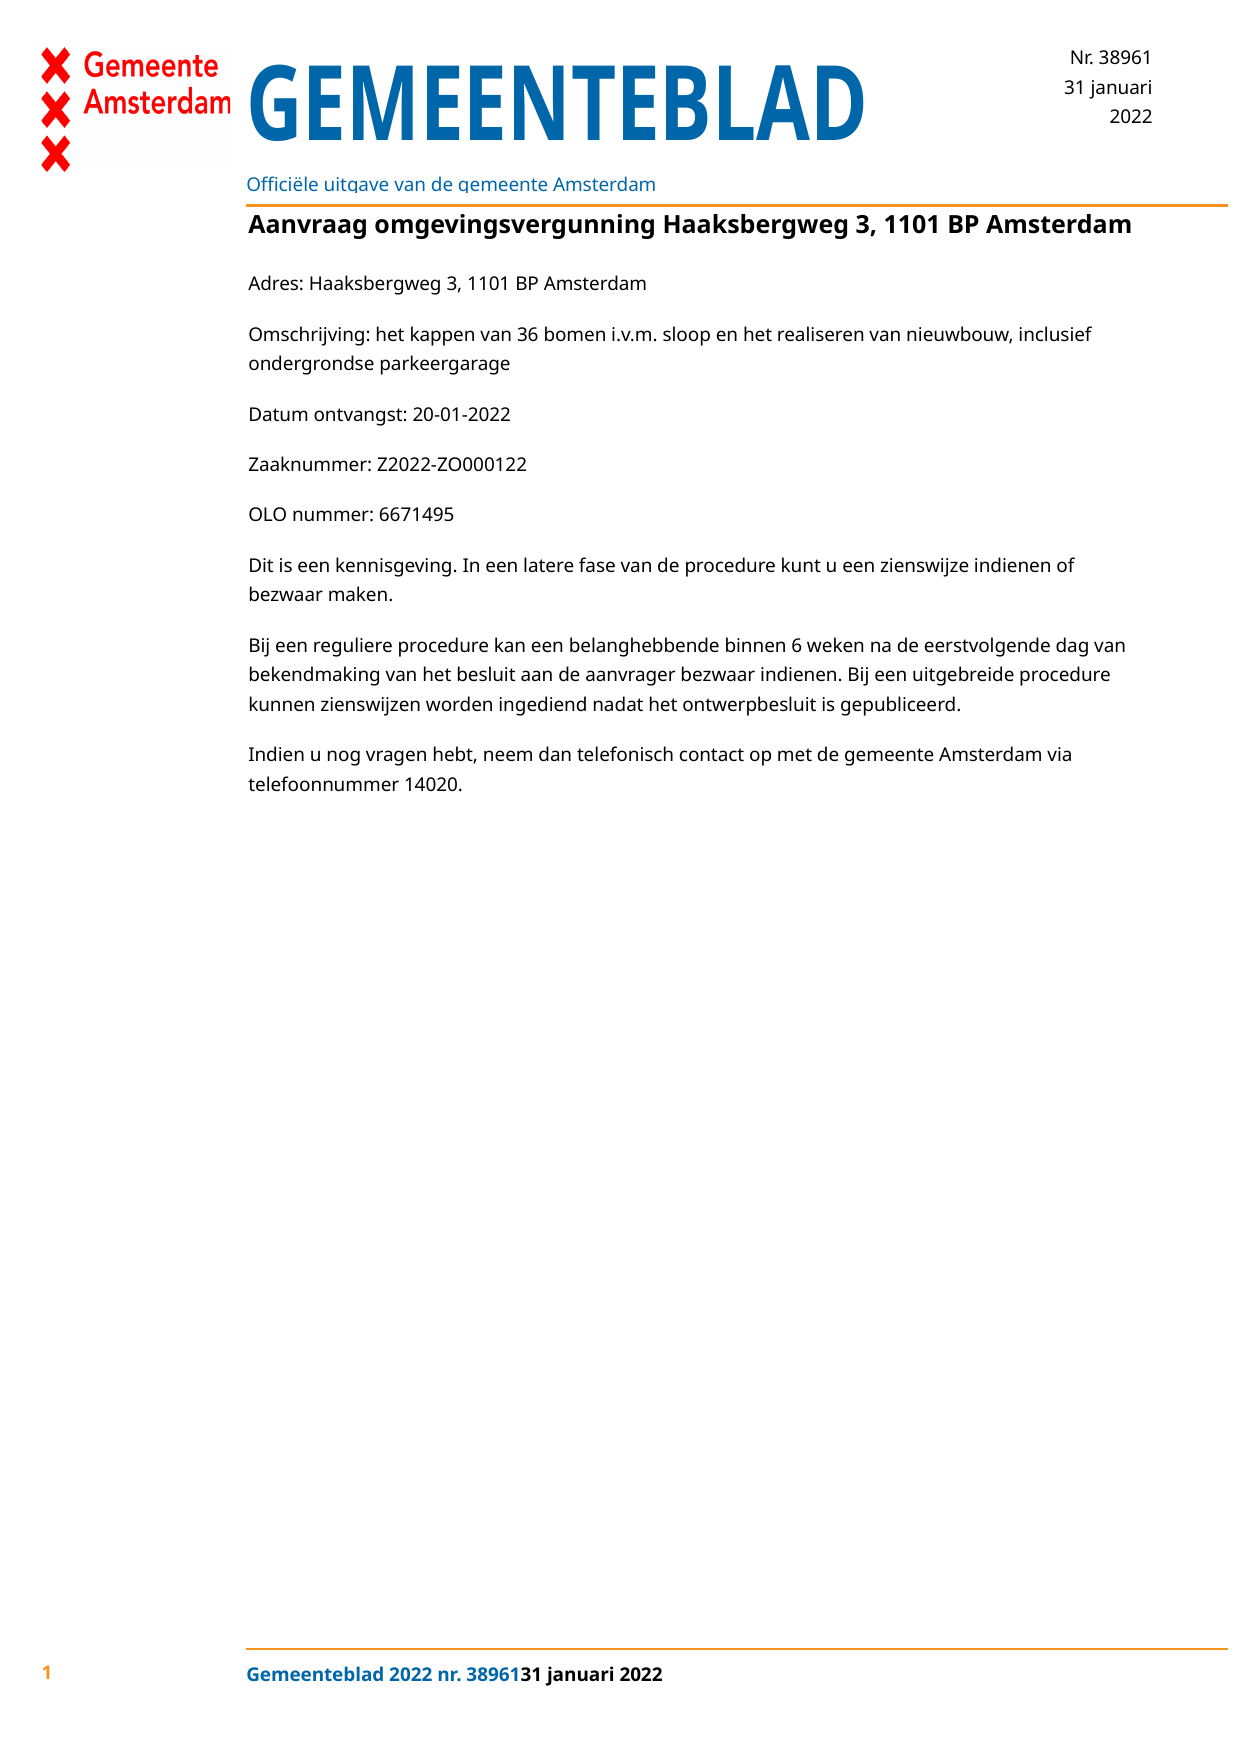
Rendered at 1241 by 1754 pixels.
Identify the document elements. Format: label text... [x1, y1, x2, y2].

text Omschrijving: het kappen van 36 bomen i.v.m. sloop en het realiseren van nieuwbouw, inclusief ondergrondse parkeergarage [248, 321, 1152, 376]
text Aanvraag omgevingsvergunning Haaksbergweg 3, 1101 BP Amsterdam [248, 207, 1152, 241]
text Adres: Haaksbergweg 3, 1101 BP Amsterdam [248, 270, 1152, 296]
text Bij een reguliere procedure kan een belanghebbende binnen 6 weken na de eerstvolgende dag van bekendmaking van het besluit aan de aanvrager bezwaar indienen. Bij een uitgebreide procedure kunnen zienswijzen worden ingediend nadat het ontwerpbesluit is gepubliceerd. [248, 632, 1152, 717]
text Indien u nog vragen hebt, neem dan telefonisch contact op met de gemeente Amsterdam via telefoonnummer 14020. [248, 742, 1152, 797]
text OLO nummer: 6671495 [248, 502, 1152, 527]
text Datum ontvangst: 20-01-2022 [248, 401, 1152, 426]
text Zaaknummer: Z2022-ZO000122 [248, 451, 1152, 477]
text Dit is een kennisgeving. In een latere fase van de procedure kunt u een zienswijze indienen of bezwaar maken. [248, 552, 1152, 607]
picture [41, 47, 231, 172]
